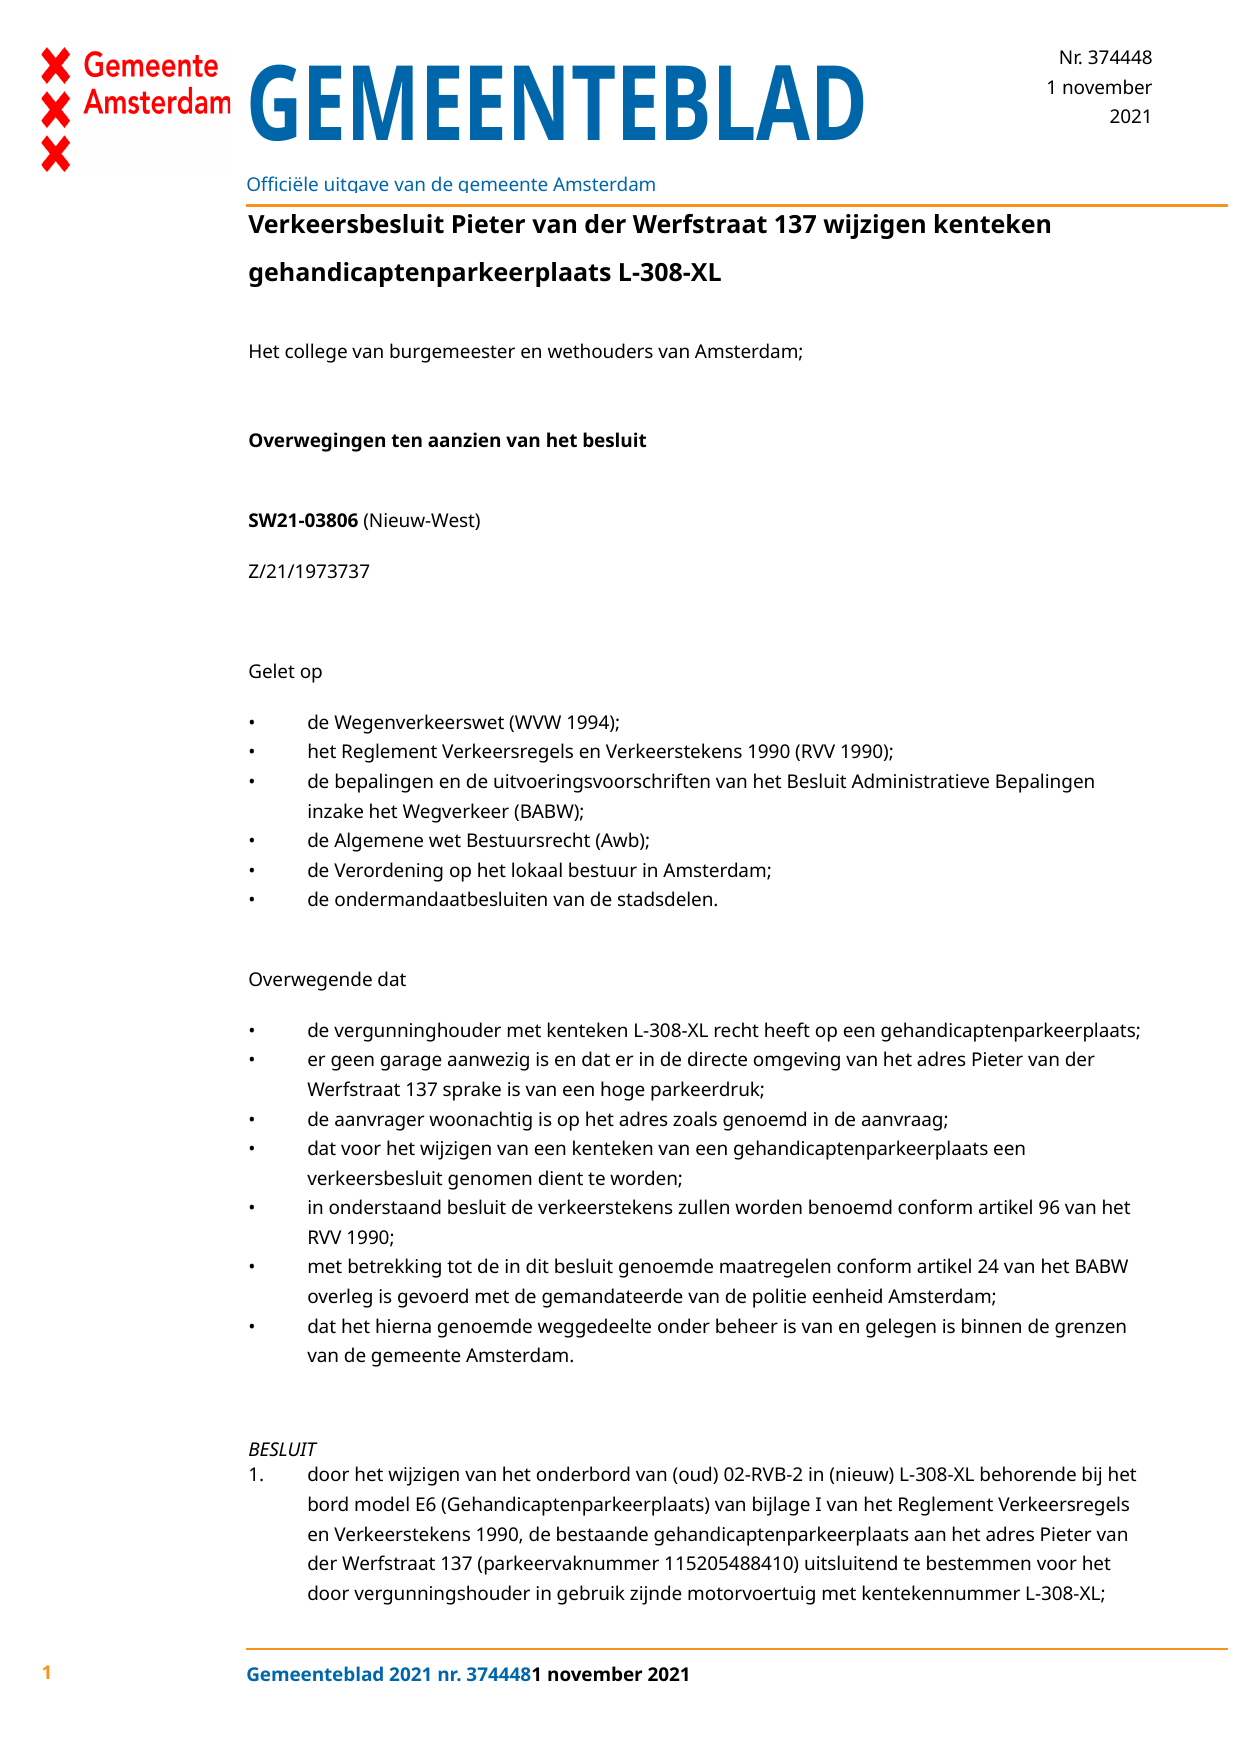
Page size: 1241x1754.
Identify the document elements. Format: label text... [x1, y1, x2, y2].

list de vergunninghouder met kenteken L-308-XL recht heeft op een gehandicaptenparkeerplaats; [248, 1017, 1152, 1043]
list er geen garage aanwezig is en dat er in de directe omgeving van het adres Pieter van der Werfstraat 137 sprake is van een hoge parkeerdruk; [248, 1047, 1152, 1102]
picture [41, 47, 231, 172]
list met betrekking tot de in dit besluit genoemde maatregelen conform artikel 24 van het BABW overleg is gevoerd met de gemandateerde van de politie eenheid Amsterdam; [248, 1254, 1152, 1309]
list dat voor het wijzigen van een kenteken van een gehandicaptenparkeerplaats een verkeersbesluit genomen dient te worden; [248, 1135, 1152, 1191]
text Overwegende dat [248, 967, 1152, 992]
list in onderstaand besluit de verkeerstekens zullen worden benoemd conform artikel 96 van het RVV 1990; [248, 1194, 1152, 1250]
list de Verordening op het lokaal bestuur in Amsterdam; [248, 857, 1152, 883]
text BESLUIT [248, 1436, 1152, 1462]
text Verkeersbesluit Pieter van der Werfstraat 137 wijzigen kenteken gehandicaptenparkeerplaats L-308-XL [248, 207, 1152, 288]
list de bepalingen en de uitvoeringsvoorschriften van het Besluit Administratieve Bepalingen inzake het Wegverkeer (BABW); [248, 768, 1152, 823]
list de Wegenverkeerswet (WVW 1994); [248, 709, 1152, 735]
text SW21-03806 (Nieuw-West) [248, 507, 1152, 533]
list de Algemene wet Bestuursrecht (Awb); [248, 827, 1152, 853]
list door het wijzigen van het onderbord van (oud) 02-RVB-2 in (nieuw) L-308-XL behorende bij het bord model E6 (Gehandicaptenparkeerplaats) van bijlage I van het Reglement Verkeersregels en Verkeerstekens 1990, de bestaande gehandicaptenparkeerplaats aan het adres Pieter van der Werfstraat 137 (parkeervaknummer 115205488410) uitsluitend te bestemmen voor het door vergunningshouder in gebruik zijnde motorvoertuig met kentekennummer L-308-XL; [248, 1462, 1152, 1606]
text Het college van burgemeester en wethouders van Amsterdam; [248, 339, 1152, 364]
text Z/21/1973737 [248, 558, 1152, 583]
list dat het hierna genoemde weggedeelte onder beheer is van en gelegen is binnen de grenzen van de gemeente Amsterdam. [248, 1313, 1152, 1368]
text Overwegingen ten aanzien van het besluit [248, 427, 1152, 453]
list de ondermandaatbesluiten van de stadsdelen. [248, 887, 1152, 912]
list het Reglement Verkeersregels en Verkeerstekens 1990 (RVV 1990); [248, 739, 1152, 764]
list de aanvrager woonachtig is op het adres zoals genoemd in de aanvraag; [248, 1106, 1152, 1131]
text Gelet op [248, 659, 1152, 684]
